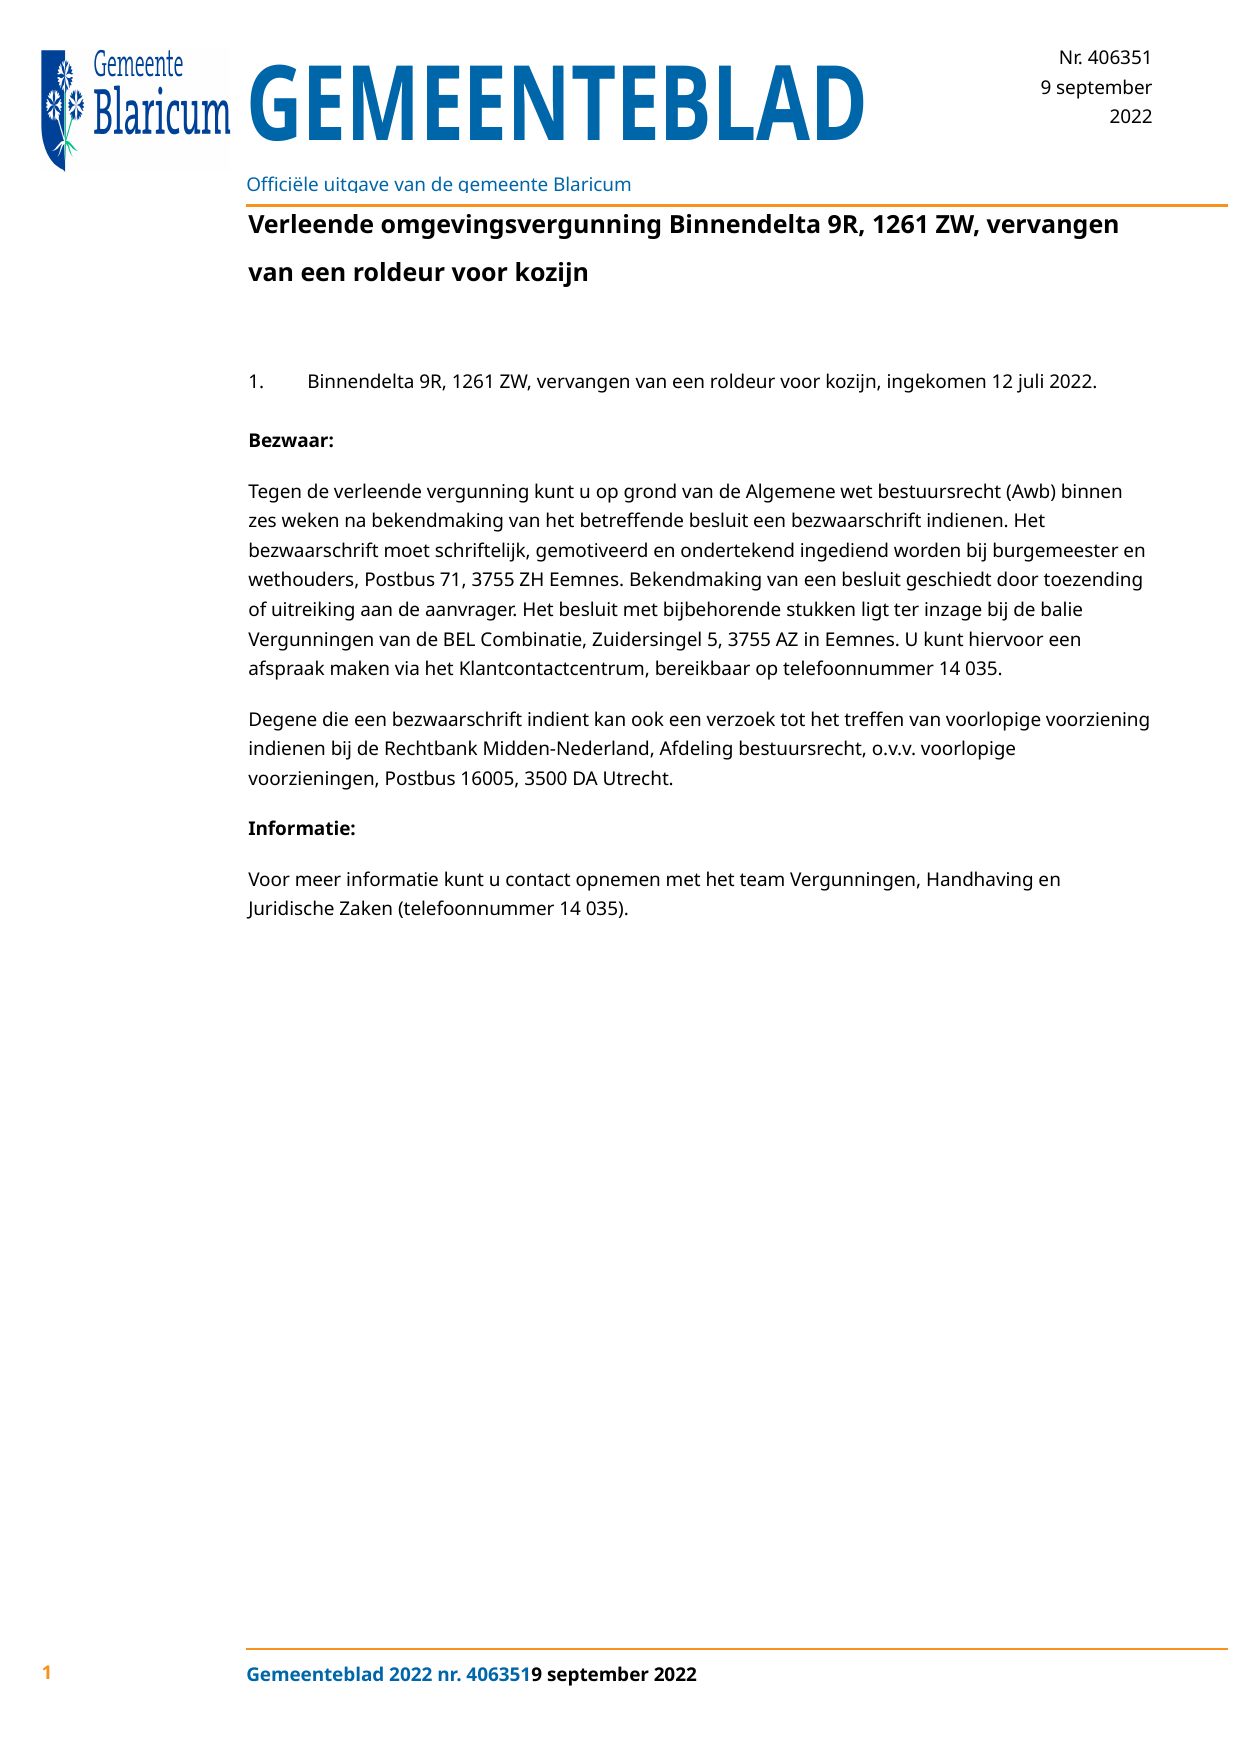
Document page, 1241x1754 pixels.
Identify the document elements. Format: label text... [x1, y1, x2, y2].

text Verleende omgevingsvergunning Binnendelta 9R, 1261 ZW, vervangen van een roldeur voor kozijn [248, 207, 1152, 288]
text Degene die een bezwaarschrift indient kan ook een verzoek tot het treffen van voorlopige voorziening indienen bij de Rechtbank Midden-Nederland, Afdeling bestuursrecht, o.v.v. voorlopige voorzieningen, Postbus 16005, 3500 DA Utrecht. [248, 706, 1152, 791]
text Voor meer informatie kunt u contact opnemen met het team Vergunningen, Handhaving en Juridische Zaken (telefoonnummer 14 035). [248, 866, 1152, 921]
text Bezwaar: [248, 427, 1152, 453]
list Binnendelta 9R, 1261 ZW, vervangen van een roldeur voor kozijn, ingekomen 12 juli 2022. [248, 368, 1152, 394]
picture [41, 47, 231, 172]
text Tegen de verleende vergunning kunt u op grond van de Algemene wet bestuursrecht (Awb) binnen zes weken na bekendmaking van het betreffende besluit een bezwaarschrift indienen. Het bezwaarschrift moet schriftelijk, gemotiveerd en ondertekend ingediend worden bij burgemeester en wethouders, Postbus 71, 3755 ZH Eemnes. Bekendmaking van een besluit geschiedt door toezending of uitreiking aan de aanvrager. Het besluit met bijbehorende stukken ligt ter inzage bij de balie Vergunningen van de BEL Combinatie, Zuidersingel 5, 3755 AZ in Eemnes. U kunt hiervoor een afspraak maken via het Klantcontactcentrum, bereikbaar op telefoonnummer 14 035. [248, 478, 1152, 681]
text Informatie: [248, 815, 1152, 841]
